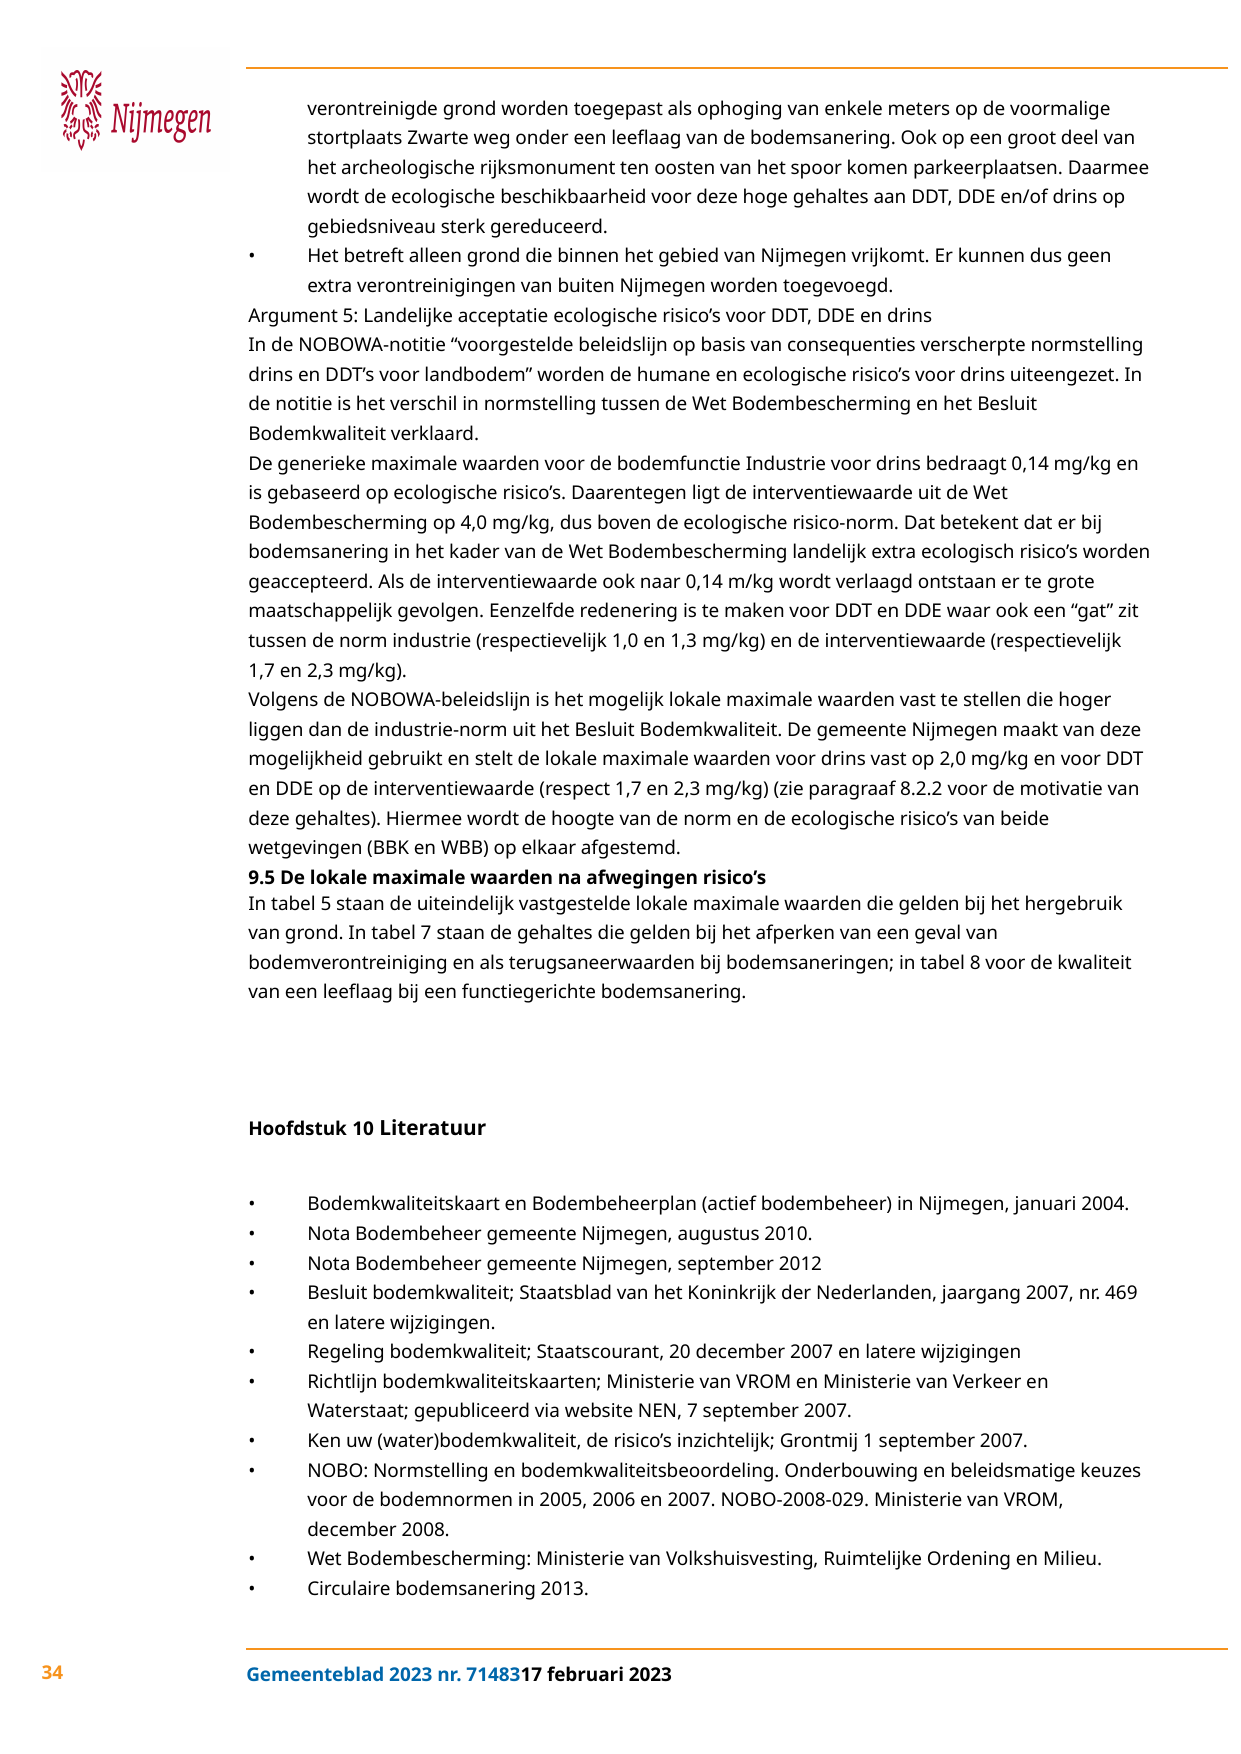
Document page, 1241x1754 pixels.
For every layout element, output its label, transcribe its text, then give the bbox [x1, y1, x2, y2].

list Besluit bodemkwaliteit; Staatsblad van het Koninkrijk der Nederlanden, jaargang 2007, nr. 469 en latere wijzigingen. [248, 1279, 1152, 1334]
picture [41, 47, 231, 172]
text Argument 5: Landelijke acceptatie ecologische risico’s voor DDT, DDE en drins [248, 302, 1152, 328]
list Circulaire bodemsanering 2013. [248, 1575, 1152, 1601]
list Richtlijn bodemkwaliteitskaarten; Ministerie van VROM en Ministerie van Verkeer en Waterstaat; gepubliceerd via website NEN, 7 september 2007. [248, 1368, 1152, 1423]
list Bodemkwaliteitskaart en Bodembeheerplan (actief bodembeheer) in Nijmegen, januari 2004. [248, 1191, 1152, 1216]
list Nota Bodembeheer gemeente Nijmegen, augustus 2010. [248, 1220, 1152, 1246]
text Hoofdstuk 10 Literatuur [248, 1113, 1152, 1141]
list Regeling bodemkwaliteit; Staatscourant, 20 december 2007 en latere wijzigingen [248, 1338, 1152, 1364]
text De generieke maximale waarden voor de bodemfunctie Industrie voor drins bedraagt 0,14 mg/kg en is gebaseerd op ecologische risico’s. Daarentegen ligt de interventiewaarde uit de Wet Bodembescherming op 4,0 mg/kg, dus boven de ecologische risico-norm. Dat betekent dat er bij bodemsanering in het kader van de Wet Bodembescherming landelijk extra ecologisch risico’s worden geaccepteerd. Als de interventiewaarde ook naar 0,14 m/kg wordt verlaagd ontstaan er te grote maatschappelijk gevolgen. Eenzelfde redenering is te maken voor DDT en DDE waar ook een “gat” zit tussen de norm industrie (respectievelijk 1,0 en 1,3 mg/kg) en de interventiewaarde (respectievelijk 1,7 en 2,3 mg/kg). [248, 450, 1152, 683]
list verontreinigde grond worden toegepast als ophoging van enkele meters op de voormalige stortplaats Zwarte weg onder een leeflaag van de bodemsanering. Ook op een groot deel van het archeologische rijksmonument ten oosten van het spoor komen parkeerplaatsen. Daarmee wordt de ecologische beschikbaarheid voor deze hoge gehaltes aan DDT, DDE en/of drins op gebiedsniveau sterk gereduceerd. [248, 95, 1152, 239]
text In tabel 5 staan de uiteindelijk vastgestelde lokale maximale waarden die gelden bij het hergebruik van grond. In tabel 7 staan de gehaltes die gelden bij het afperken van een geval van bodemverontreiniging en als terugsaneerwaarden bij bodemsaneringen; in tabel 8 voor de kwaliteit van een leeflaag bij een functiegerichte bodemsanering. [248, 890, 1152, 1004]
list Ken uw (water)bodemkwaliteit, de risico’s inzichtelijk; Grontmij 1 september 2007. [248, 1427, 1152, 1453]
text In de NOBOWA-notitie “voorgestelde beleidslijn op basis van consequenties verscherpte normstelling drins en DDT’s voor landbodem” worden de humane en ecologische risico’s voor drins uiteengezet. In de notitie is het verschil in normstelling tussen de Wet Bodembescherming en het Besluit Bodemkwaliteit verklaard. [248, 331, 1152, 446]
text 9.5 De lokale maximale waarden na afwegingen risico’s [248, 864, 1152, 890]
list Het betreft alleen grond die binnen het gebied van Nijmegen vrijkomt. Er kunnen dus geen extra verontreinigingen van buiten Nijmegen worden toegevoegd. [248, 243, 1152, 298]
list Nota Bodembeheer gemeente Nijmegen, september 2012 [248, 1250, 1152, 1275]
list Wet Bodembescherming: Ministerie van Volkshuisvesting, Ruimtelijke Ordening en Milieu. [248, 1546, 1152, 1571]
list NOBO: Normstelling en bodemkwaliteitsbeoordeling. Onderbouwing en beleidsmatige keuzes voor de bodemnormen in 2005, 2006 en 2007. NOBO-2008-029. Ministerie van VROM, december 2008. [248, 1457, 1152, 1542]
text Volgens de NOBOWA-beleidslijn is het mogelijk lokale maximale waarden vast te stellen die hoger liggen dan de industrie-norm uit het Besluit Bodemkwaliteit. De gemeente Nijmegen maakt van deze mogelijkheid gebruikt en stelt de lokale maximale waarden voor drins vast op 2,0 mg/kg en voor DDT en DDE op de interventiewaarde (respect 1,7 en 2,3 mg/kg) (zie paragraaf 8.2.2 voor de motivatie van deze gehaltes). Hiermee wordt de hoogte van de norm en de ecologische risico’s van beide wetgevingen (BBK en WBB) op elkaar afgestemd. [248, 686, 1152, 860]
